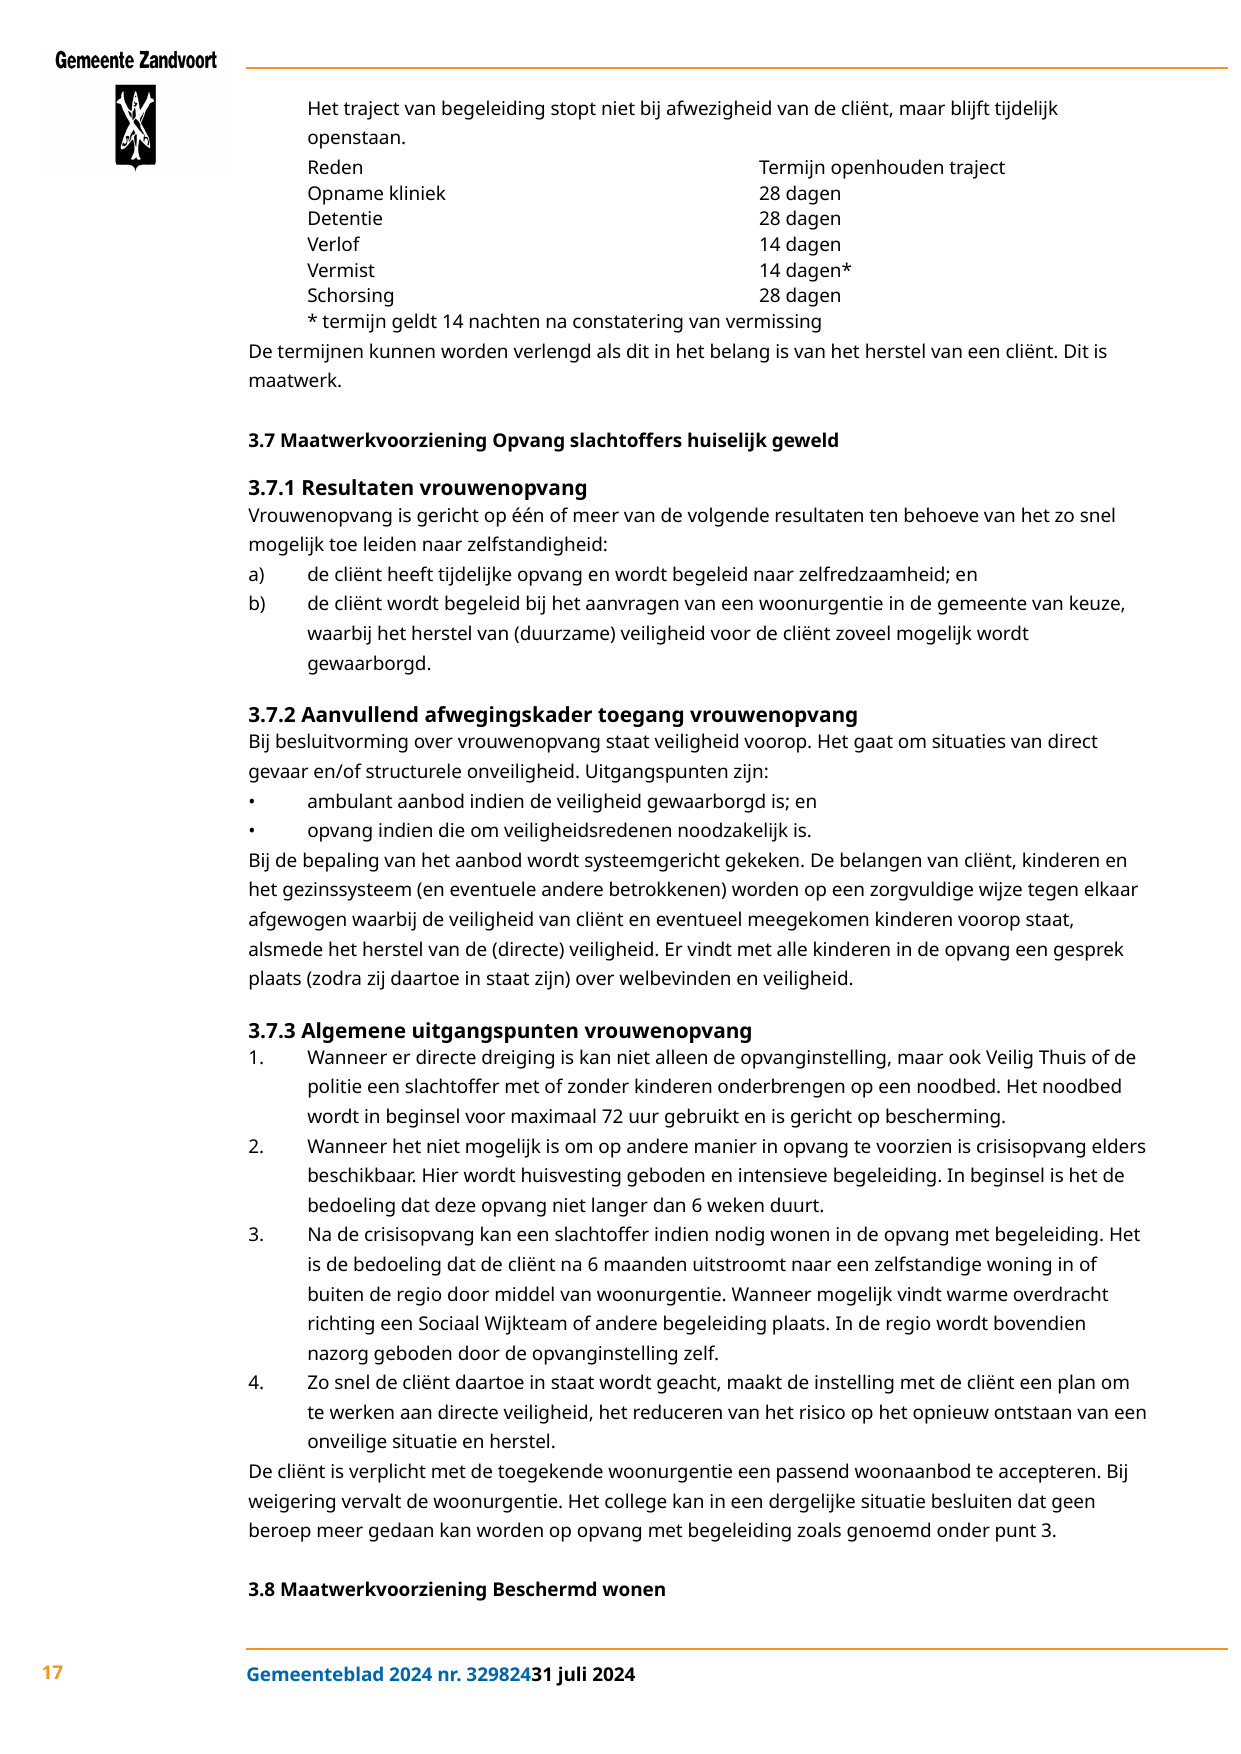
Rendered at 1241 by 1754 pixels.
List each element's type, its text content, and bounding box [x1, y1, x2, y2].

text 3.7.1 Resultaten vrouwenopvang [248, 473, 1152, 502]
text 3.7.2 Aanvullend afwegingskader toegang vrouwenopvang [248, 700, 1152, 729]
table_header Reden [307, 154, 759, 180]
picture [41, 47, 231, 172]
text Bij de bepaling van het aanbod wordt systeemgericht gekeken. De belangen van cliënt, kinderen en het gezinssysteem (en eventuele andere betrokkenen) worden op een zorgvuldige wijze tegen elkaar afgewogen waarbij de veiligheid van cliënt en eventueel meegekomen kinderen voorop staat, alsmede het herstel van de (directe) veiligheid. Er vindt met alle kinderen in de opvang een gesprek plaats (zodra zij daartoe in staat zijn) over welbevinden en veiligheid. [248, 847, 1152, 991]
text De termijnen kunnen worden verlengd als dit in het belang is van het herstel van een cliënt. Dit is maatwerk. [248, 338, 1152, 393]
table_cell Verlof [307, 231, 759, 257]
list Wanneer er directe dreiging is kan niet alleen de opvanginstelling, maar ook Veilig Thuis of de politie een slachtoffer met of zonder kinderen onderbrengen op een noodbed. Het noodbed wordt in beginsel voor maximaal 72 uur gebruikt en is gericht op bescherming. [248, 1044, 1152, 1129]
table_cell 14 dagen [759, 231, 1211, 257]
table_cell Vermist [307, 257, 759, 283]
list de cliënt heeft tijdelijke opvang en wordt begeleid naar zelfredzaamheid; en [248, 561, 1152, 587]
list * termijn geldt 14 nachten na constatering van vermissing [248, 308, 1152, 334]
table_cell 28 dagen [759, 206, 1211, 231]
table_header Termijn openhouden traject [759, 154, 1211, 180]
text 3.7 Maatwerkvoorziening Opvang slachtoffers huiselijk geweld [248, 427, 1152, 453]
text Vrouwenopvang is gericht op één of meer van de volgende resultaten ten behoeve van het zo snel mogelijk toe leiden naar zelfstandigheid: [248, 502, 1152, 557]
list Wanneer het niet mogelijk is om op andere manier in opvang te voorzien is crisisopvang elders beschikbaar. Hier wordt huisvesting geboden en intensieve begeleiding. In beginsel is het de bedoeling dat deze opvang niet langer dan 6 weken duurt. [248, 1133, 1152, 1218]
list de cliënt wordt begeleid bij het aanvragen van een woonurgentie in de gemeente van keuze, waarbij het herstel van (duurzame) veiligheid voor de cliënt zoveel mogelijk wordt gewaarborgd. [248, 591, 1152, 676]
list Het traject van begeleiding stopt niet bij afwezigheid van de cliënt, maar blijft tijdelijk openstaan. [248, 95, 1152, 150]
table_cell Opname kliniek [307, 180, 759, 206]
table_cell 28 dagen [759, 180, 1211, 206]
text Bij besluitvorming over vrouwenopvang staat veiligheid voorop. Het gaat om situaties van direct gevaar en/of structurele onveiligheid. Uitgangspunten zijn: [248, 729, 1152, 784]
text 3.7.3 Algemene uitgangspunten vrouwenopvang [248, 1016, 1152, 1044]
list Na de crisisopvang kan een slachtoffer indien nodig wonen in de opvang met begeleiding. Het is de bedoeling dat de cliënt na 6 maanden uitstroomt naar een zelfstandige woning in of buiten de regio door middel van woonurgentie. Wanneer mogelijk vindt warme overdracht richting een Sociaal Wijkteam of andere begeleiding plaats. In de regio wordt bovendien nazorg geboden door de opvanginstelling zelf. [248, 1222, 1152, 1366]
table_cell Schorsing [307, 283, 759, 308]
text De cliënt is verplicht met de toegekende woonurgentie een passend woonaanbod te accepteren. Bij weigering vervalt de woonurgentie. Het college kan in een dergelijke situatie besluiten dat geen beroep meer gedaan kan worden op opvang met begeleiding zoals genoemd onder punt 3. [248, 1458, 1152, 1543]
text 3.8 Maatwerkvoorziening Beschermd wonen [248, 1577, 1152, 1602]
list Zo snel de cliënt daartoe in staat wordt geacht, maakt de instelling met de cliënt een plan om te werken aan directe veiligheid, het reduceren van het risico op het opnieuw ontstaan van een onveilige situatie en herstel. [248, 1369, 1152, 1454]
table_cell 28 dagen [759, 283, 1211, 308]
table_cell 14 dagen* [759, 257, 1211, 283]
list ambulant aanbod indien de veiligheid gewaarborgd is; en [248, 788, 1152, 813]
list opvang indien die om veiligheidsredenen noodzakelijk is. [248, 817, 1152, 843]
table_cell Detentie [307, 206, 759, 231]
